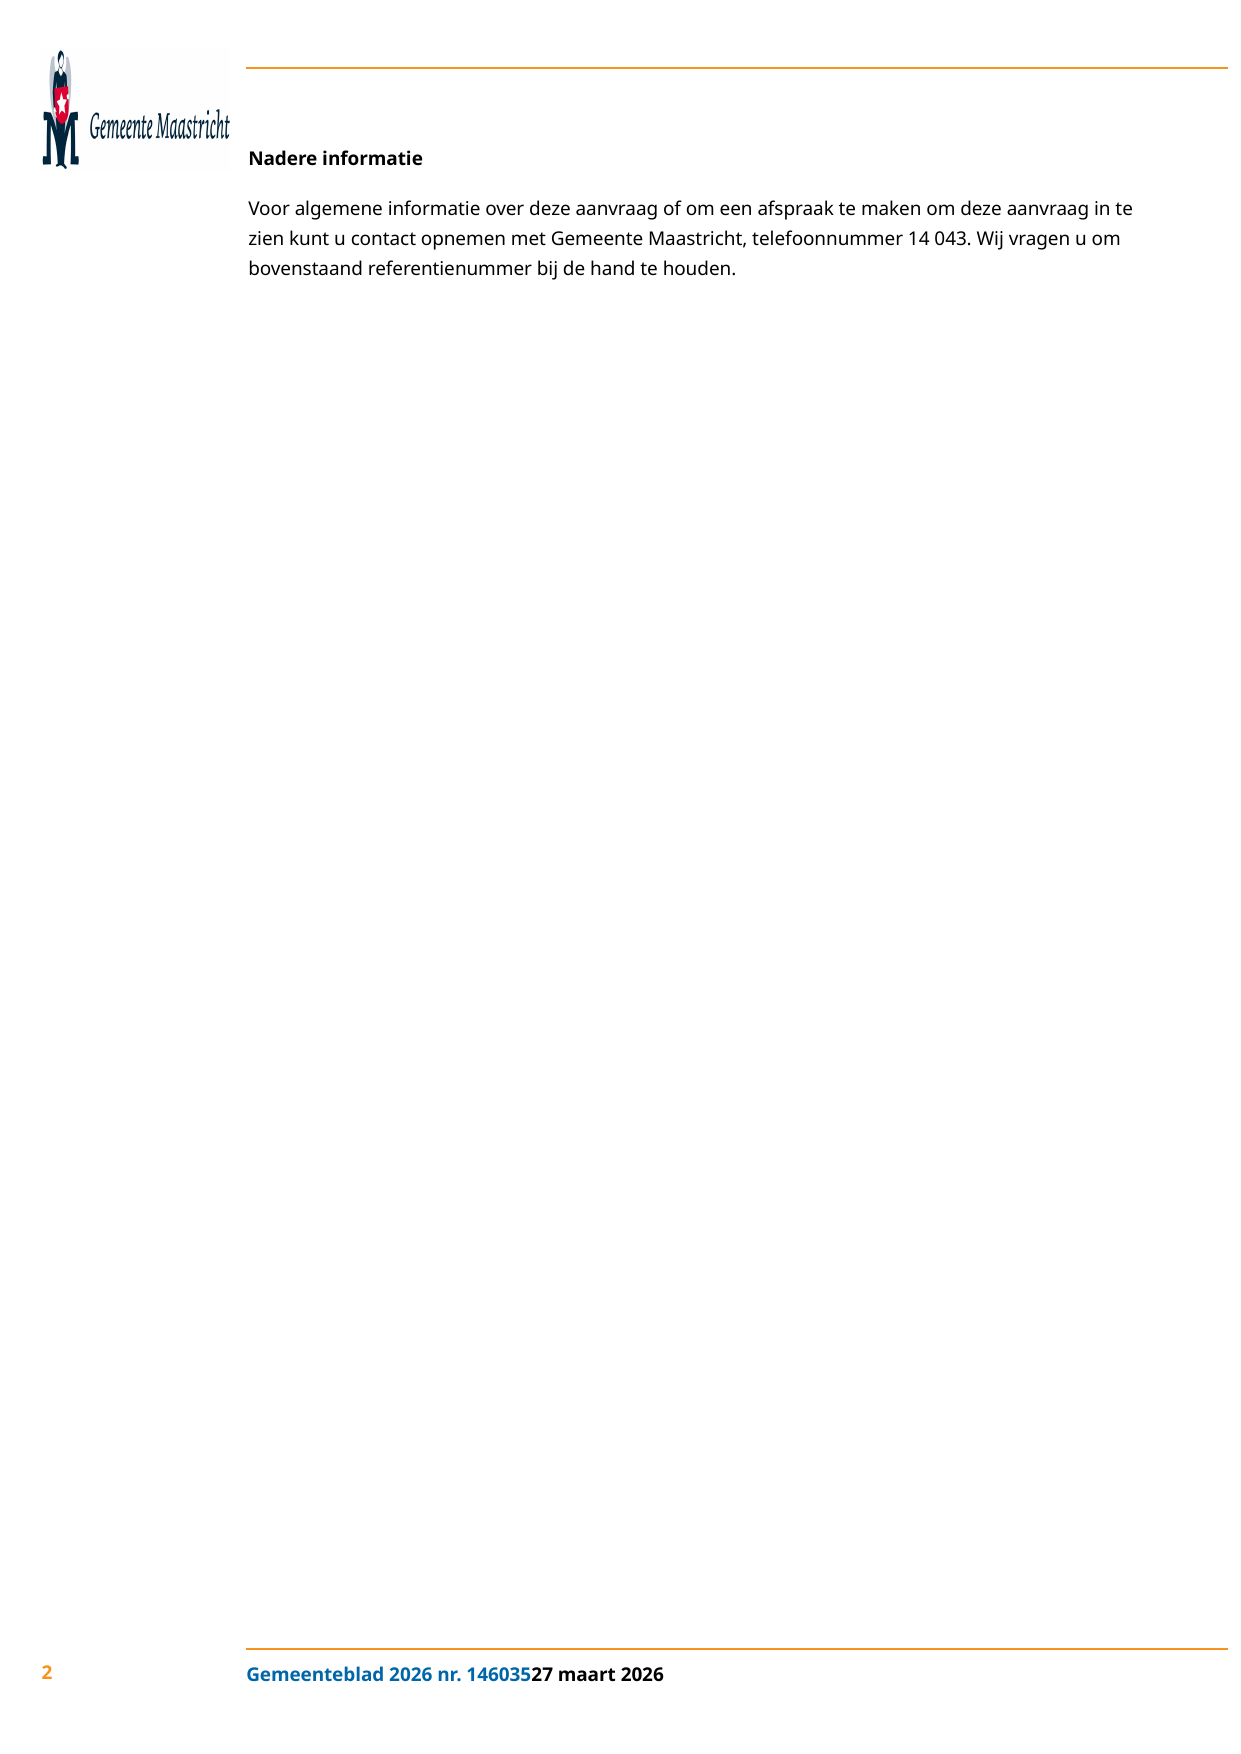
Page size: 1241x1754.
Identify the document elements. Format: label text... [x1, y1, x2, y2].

text Voor algemene informatie over deze aanvraag of om een afspraak te maken om deze aanvraag in te zien kunt u contact opnemen met Gemeente Maastricht, telefoonnummer 14 043. Wij vragen u om bovenstaand referentienummer bij de hand te houden. [248, 196, 1152, 281]
picture [41, 47, 231, 172]
text Nadere informatie [248, 145, 1152, 171]
